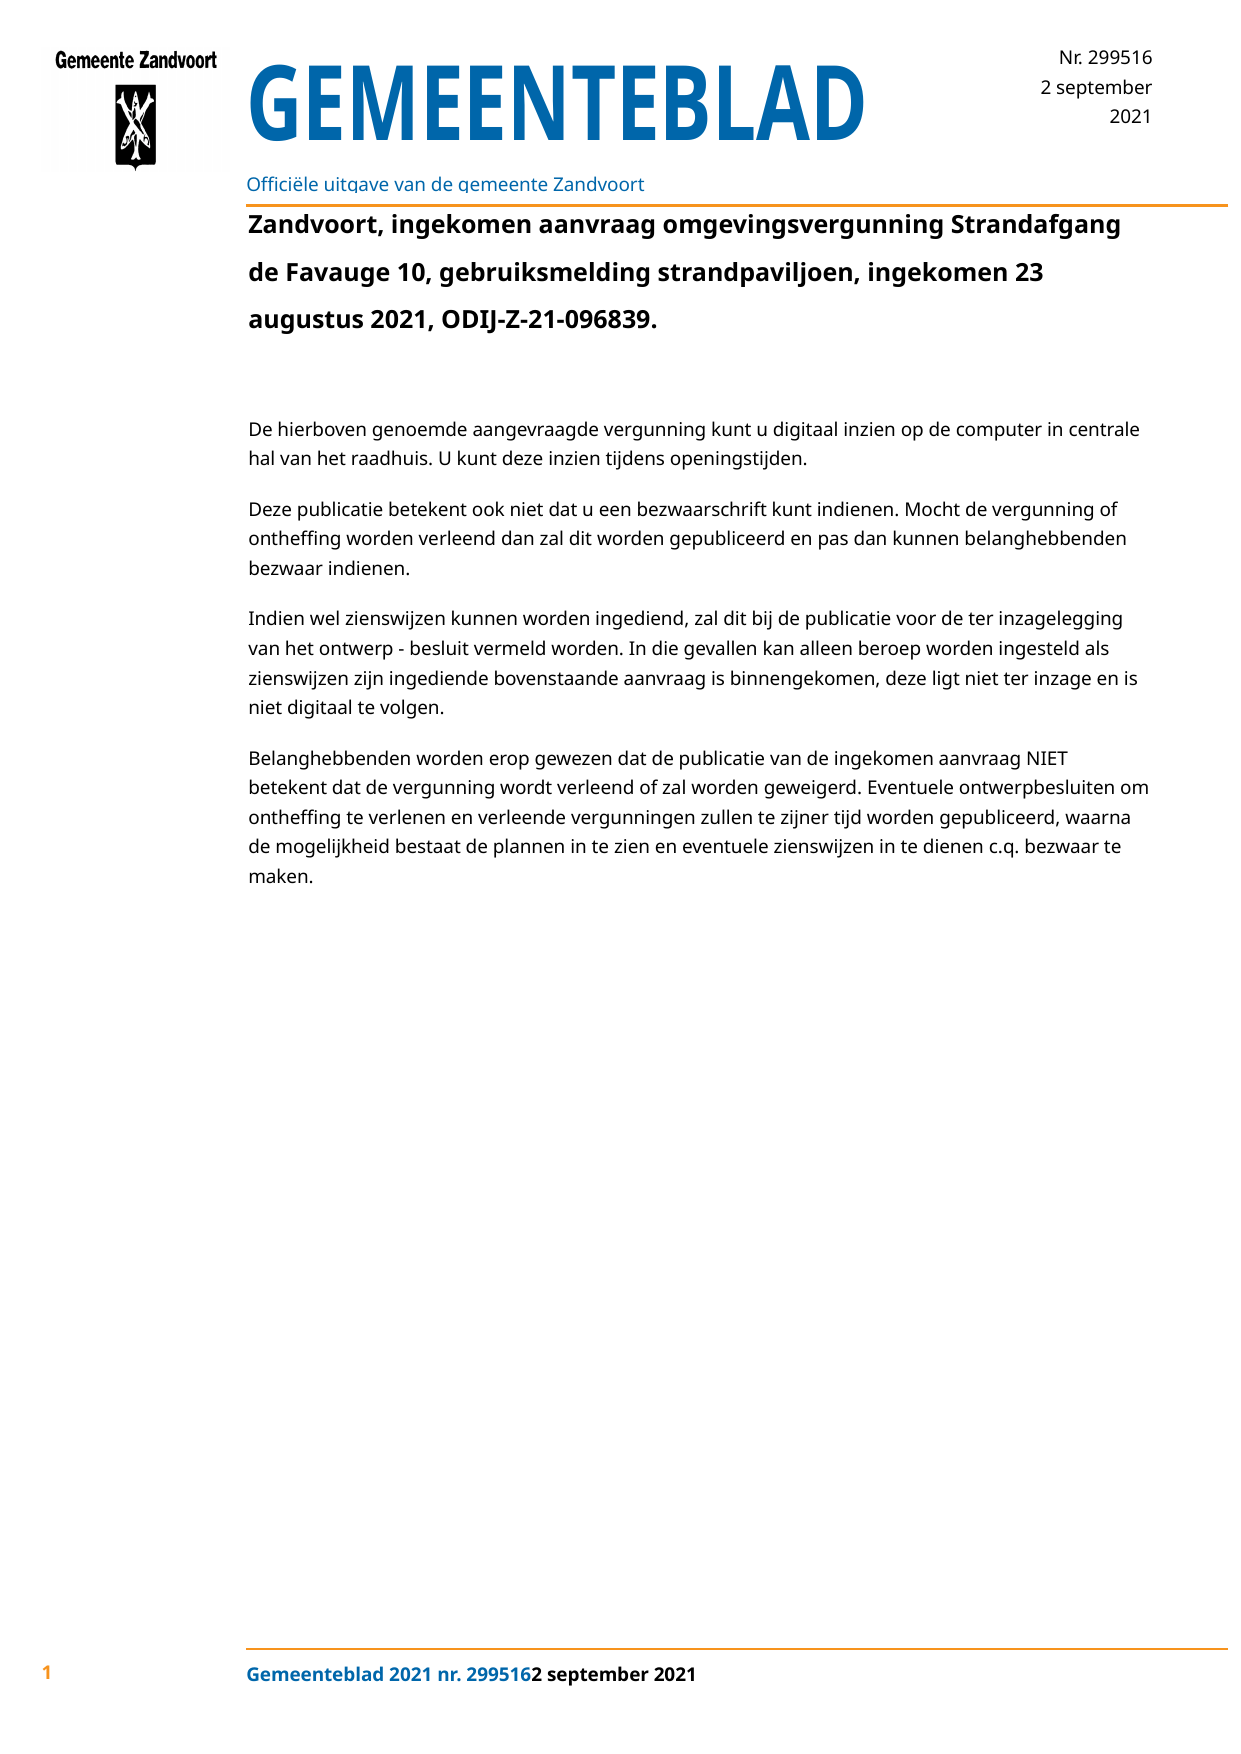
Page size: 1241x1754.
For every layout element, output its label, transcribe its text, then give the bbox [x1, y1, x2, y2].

text Deze publicatie betekent ook niet dat u een bezwaarschrift kunt indienen. Mocht de vergunning of ontheffing worden verleend dan zal dit worden gepubliceerd en pas dan kunnen belanghebbenden bezwaar indienen. [248, 496, 1152, 581]
picture [41, 47, 231, 172]
text Indien wel zienswijzen kunnen worden ingediend, zal dit bij de publicatie voor de ter inzagelegging van het ontwerp - besluit vermeld worden. In die gevallen kan alleen beroep worden ingesteld als zienswijzen zijn ingediende bovenstaande aanvraag is binnengekomen, deze ligt niet ter inzage en is niet digitaal te volgen. [248, 606, 1152, 720]
text Belanghebbenden worden erop gewezen dat de publicatie van de ingekomen aanvraag NIET betekent dat de vergunning wordt verleend of zal worden geweigerd. Eventuele ontwerpbesluiten om ontheffing te verlenen en verleende vergunningen zullen te zijner tijd worden gepubliceerd, waarna de mogelijkheid bestaat de plannen in te zien en eventuele zienswijzen in te dienen c.q. bezwaar te maken. [248, 745, 1152, 889]
text De hierboven genoemde aangevraagde vergunning kunt u digitaal inzien op de computer in centrale hal van het raadhuis. U kunt deze inzien tijdens openingstijden. [248, 416, 1152, 471]
text Zandvoort, ingekomen aanvraag omgevingsvergunning Strandafgang de Favauge 10, gebruiksmelding strandpaviljoen, ingekomen 23 augustus 2021, ODIJ-Z-21-096839. [248, 207, 1152, 336]
